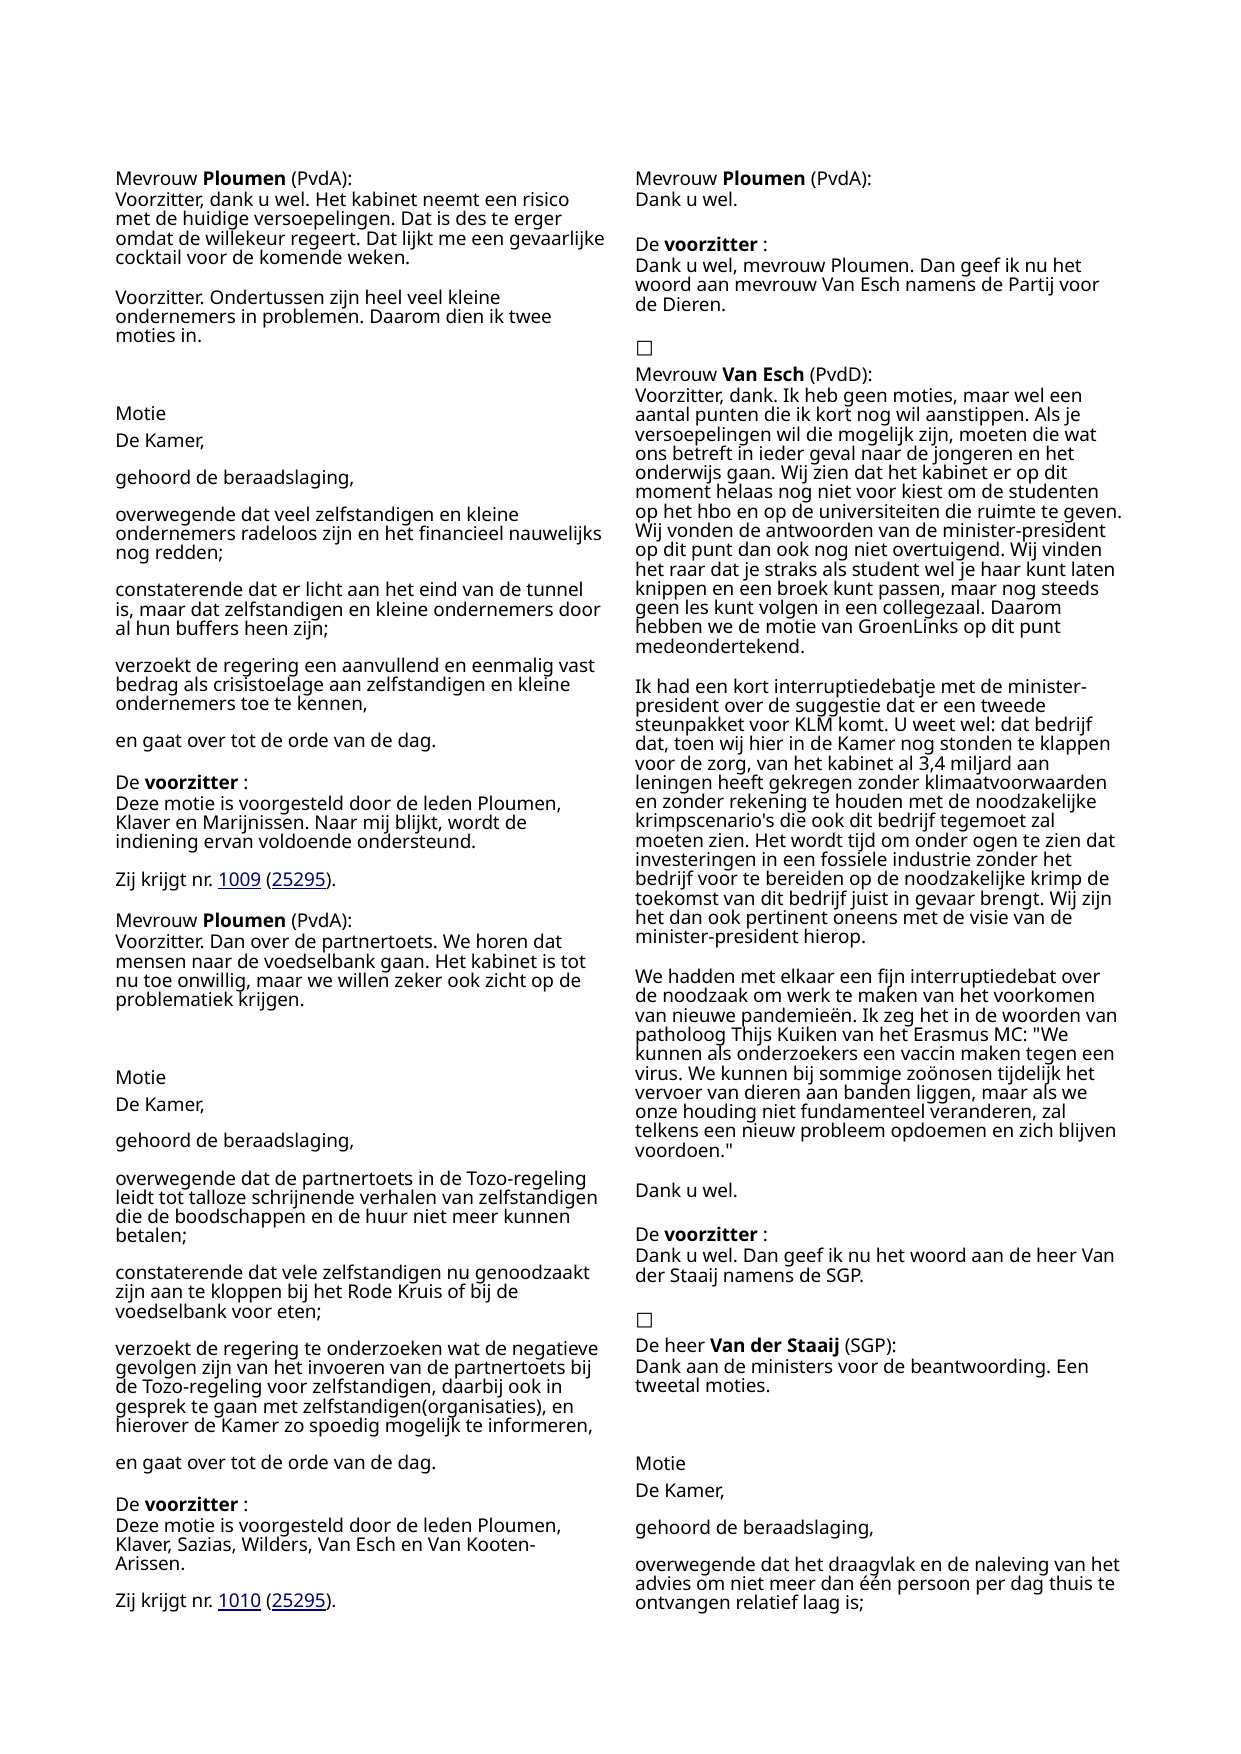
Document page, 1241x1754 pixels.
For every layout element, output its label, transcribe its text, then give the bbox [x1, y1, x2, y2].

text constaterende dat vele zelfstandigen nu genoodzaakt zijn aan te kloppen bij het Rode Kruis of bij de voedselbank voor eten; [115, 1264, 605, 1322]
text ⬜ [635, 336, 1125, 361]
text gehoord de beraadslaging, [115, 1132, 605, 1152]
text Dank u wel. [635, 1182, 1125, 1201]
text Ik had een kort interruptiedebatje met de minister-president over de suggestie dat er een tweede steunpakket voor KLM komt. U weet wel: dat bedrijf dat, toen wij hier in de Kamer nog stonden te klappen voor de zorg, van het kabinet al 3,4 miljard aan leningen heeft gekregen zonder klimaatvoorwaarden en zonder rekening te houden met de noodzakelijke krimpscenario's die ook dit bedrijf tegemoet zal moeten zien. Het wordt tijd om onder ogen te zien dat investeringen in een fossiele industrie zonder het bedrijf voor te bereiden op de noodzakelijke krimp de toekomst van dit bedrijf juist in gevaar brengt. Wij zijn het dan ook pertinent oneens met de visie van de minister-president hierop. [635, 678, 1125, 947]
text Zij krijgt nr. 1009 (25295). [115, 871, 605, 890]
text Dank aan de ministers voor de beantwoording. Een tweetal moties. [635, 1358, 1125, 1397]
text en gaat over tot de orde van de dag. [115, 732, 605, 752]
text Motie [635, 1450, 1125, 1476]
text gehoord de beraadslaging, [635, 1519, 1125, 1538]
text We hadden met elkaar een fijn interruptiedebat over de noodzaak om werk te maken van het voorkomen van nieuwe pandemieën. Ik zeg het in de woorden van patholoog Thijs Kuiken van het Erasmus MC: "We kunnen als onderzoekers een vaccin maken tegen een virus. We kunnen bij sommige zoönosen tijdelijk het vervoer van dieren aan banden liggen, maar als we onze houding niet fundamenteel veranderen, zal telkens een nieuw probleem opdoemen en zich blijven voordoen." [635, 968, 1125, 1161]
text De Kamer, [115, 432, 605, 451]
text overwegende dat het draagvlak en de naleving van het advies om niet meer dan één persoon per dag thuis te ontvangen relatief laag is; [635, 1556, 1125, 1614]
text verzoekt de regering een aanvullend en eenmalig vast bedrag als crisistoelage aan zelfstandigen en kleine ondernemers toe te kennen, [115, 657, 605, 714]
text constaterende dat er licht aan het eind van de tunnel is, maar dat zelfstandigen en kleine ondernemers door al hun buffers heen zijn; [115, 581, 605, 639]
text Deze motie is voorgesteld door de leden Ploumen, Klaver, Sazias, Wilders, Van Esch en Van Kooten-Arissen. [115, 1517, 605, 1574]
text De Kamer, [115, 1096, 605, 1115]
text Voorzitter, dank u wel. Het kabinet neemt een risico met de huidige versoepelingen. Dat is des te erger omdat de willekeur regeert. Dat lijkt me een gevaarlijke cocktail voor de komende weken. [115, 191, 605, 268]
text De voorzitter : [115, 1491, 605, 1517]
text Dank u wel, mevrouw Ploumen. Dan geef ik nu het woord aan mevrouw Van Esch namens de Partij voor de Dieren. [635, 257, 1125, 315]
text Mevrouw Ploumen (PvdA): [115, 165, 605, 191]
text overwegende dat veel zelfstandigen en kleine ondernemers radeloos zijn en het financieel nauwelijks nog redden; [115, 506, 605, 563]
text Dank u wel. [635, 191, 1125, 210]
text Mevrouw Van Esch (PvdD): [635, 361, 1125, 387]
text Dank u wel. Dan geef ik nu het woord aan de heer Van der Staaij namens de SGP. [635, 1247, 1125, 1286]
text Voorzitter. Ondertussen zijn heel veel kleine ondernemers in problemen. Daarom dien ik twee moties in. [115, 289, 605, 347]
text Mevrouw Ploumen (PvdA): [115, 908, 605, 933]
text Voorzitter. Dan over de partnertoets. We horen dat mensen naar de voedselbank gaan. Het kabinet is tot nu toe onwillig, maar we willen zeker ook zicht op de problematiek krijgen. [115, 933, 605, 1010]
text De voorzitter : [635, 1222, 1125, 1247]
text De voorzitter : [635, 231, 1125, 257]
text De Kamer, [635, 1482, 1125, 1501]
text De heer Van der Staaij (SGP): [635, 1332, 1125, 1358]
text gehoord de beraadslaging, [115, 469, 605, 488]
text ⬜ [635, 1307, 1125, 1332]
text Voorzitter, dank. Ik heb geen moties, maar wel een aantal punten die ik kort nog wil aanstippen. Als je versoepelingen wil die mogelijk zijn, moeten die wat ons betreft in ieder geval naar de jongeren en het onderwijs gaan. Wij zien dat het kabinet er op dit moment helaas nog niet voor kiest om de studenten op het hbo en op de universiteiten die ruimte te geven. Wij vonden de antwoorden van de minister-president op dit punt dan ook nog niet overtuigend. Wij vinden het raar dat je straks als student wel je haar kunt laten knippen en een broek kunt passen, maar nog steeds geen les kunt volgen in een collegezaal. Daarom hebben we de motie van GroenLinks op dit punt medeondertekend. [635, 387, 1125, 657]
text Zij krijgt nr. 1010 (25295). [115, 1592, 605, 1611]
text en gaat over tot de orde van de dag. [115, 1454, 605, 1473]
text Motie [115, 400, 605, 426]
text Deze motie is voorgesteld door de leden Ploumen, Klaver en Marijnissen. Naar mij blijkt, wordt de indiening ervan voldoende ondersteund. [115, 795, 605, 853]
text overwegende dat de partnertoets in de Tozo-regeling leidt tot talloze schrijnende verhalen van zelfstandigen die de boodschappen en de huur niet meer kunnen betalen; [115, 1169, 605, 1247]
text verzoekt de regering te onderzoeken wat de negatieve gevolgen zijn van het invoeren van de partnertoets bij de Tozo-regeling voor zelfstandigen, daarbij ook in gesprek te gaan met zelfstandigen(organisaties), en hierover de Kamer zo spoedig mogelijk te informeren, [115, 1340, 605, 1436]
text Motie [115, 1064, 605, 1089]
text De voorzitter : [115, 769, 605, 795]
text Mevrouw Ploumen (PvdA): [635, 165, 1125, 191]
